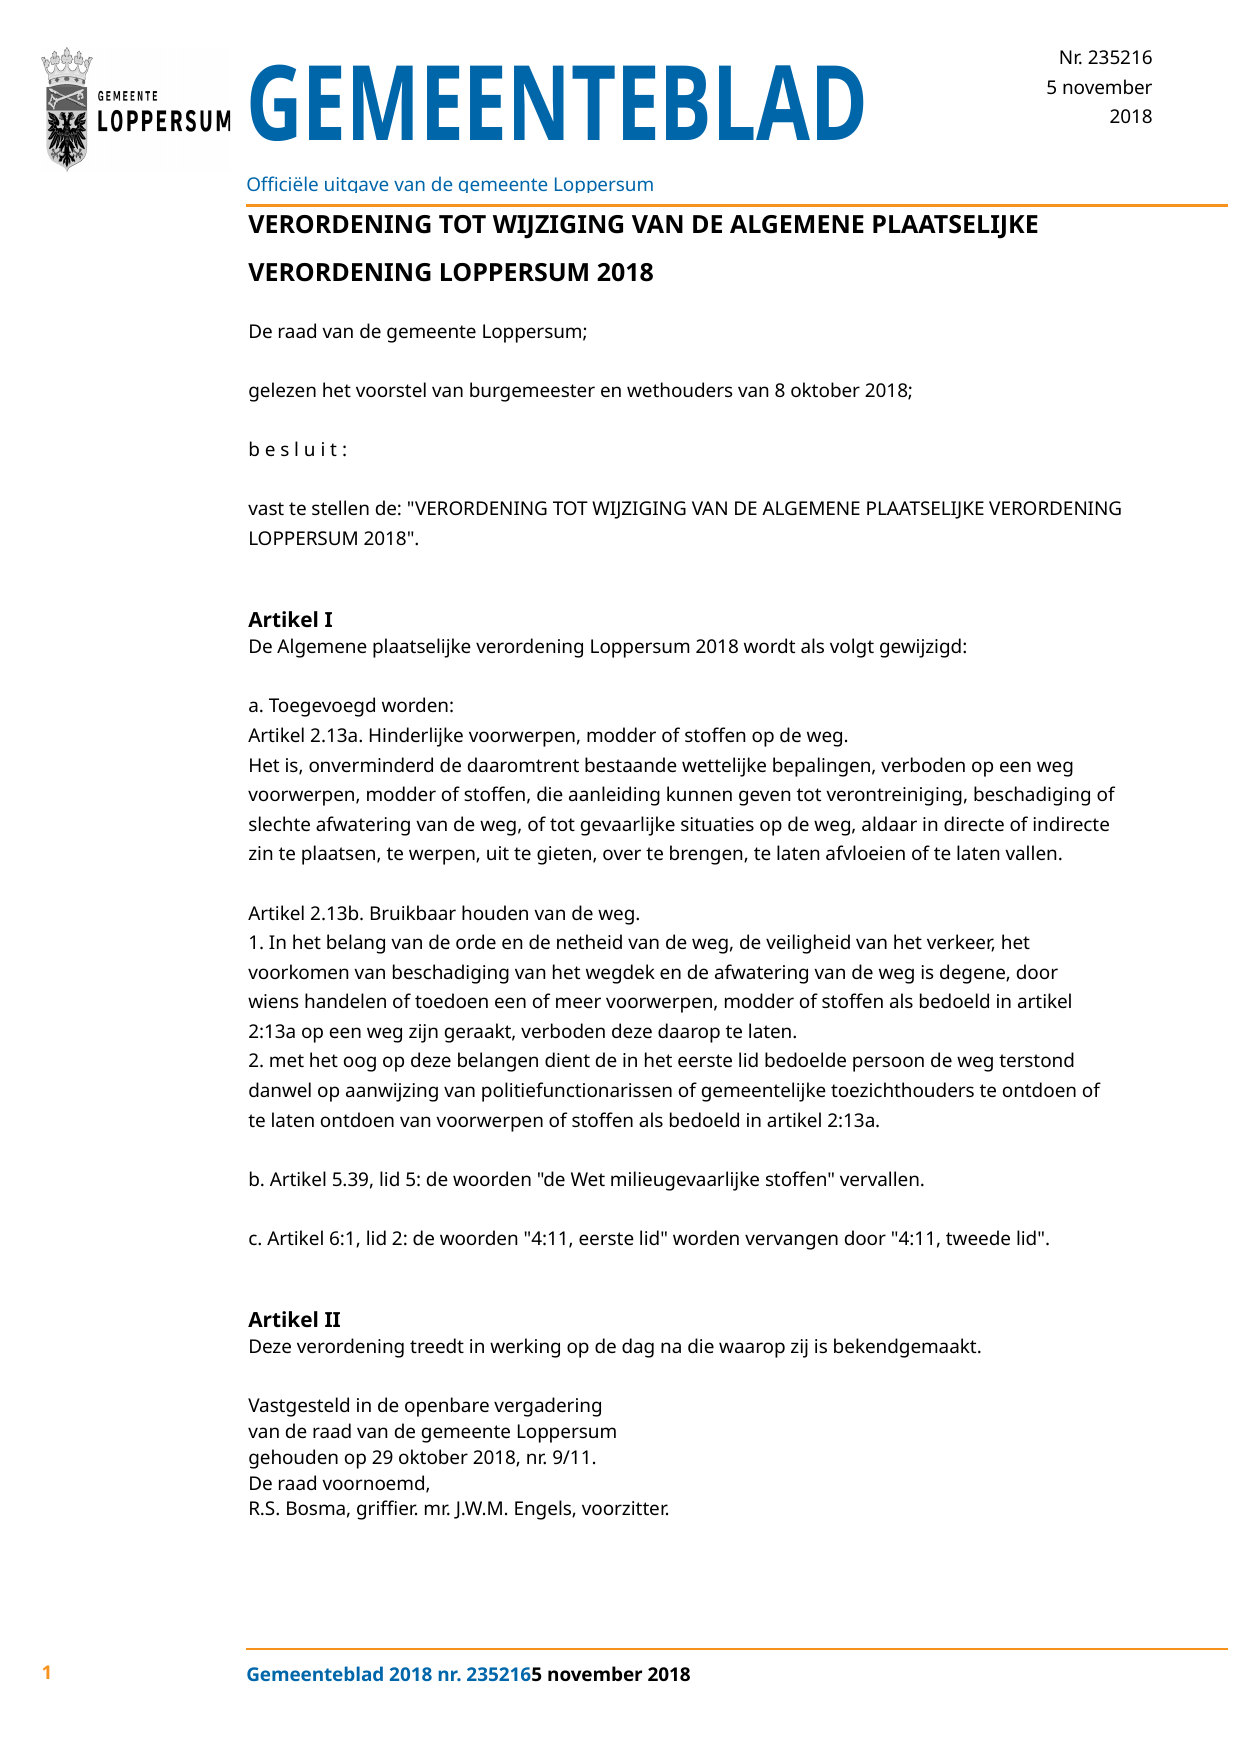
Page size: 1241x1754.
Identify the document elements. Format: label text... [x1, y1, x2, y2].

text De raad van de gemeente Loppersum; [248, 318, 1152, 344]
text VERORDENING TOT WIJZIGING VAN DE ALGEMENE PLAATSELIJKE VERORDENING LOPPERSUM 2018 [248, 207, 1152, 288]
text slechte afwatering van de weg, of tot gevaarlijke situaties op de weg, aldaar in directe of indirecte [248, 811, 1152, 837]
text Artikel 2.13a. Hinderlijke voorwerpen, modder of stoffen op de weg. [248, 722, 1152, 748]
text De Algemene plaatselijke verordening Loppersum 2018 wordt als volgt gewijzigd: [248, 633, 1152, 659]
text b. Artikel 5.39, lid 5: de woorden "de Wet milieugevaarlijke stoffen" vervallen. [248, 1166, 1152, 1192]
text 2. met het oog op deze belangen dient de in het eerste lid bedoelde persoon de weg terstond [248, 1048, 1152, 1073]
text wiens handelen of toedoen een of meer voorwerpen, modder of stoffen als bedoeld in artikel [248, 988, 1152, 1014]
text voorkomen van beschadiging van het wegdek en de afwatering van de weg is degene, door [248, 959, 1152, 984]
text voorwerpen, modder of stoffen, die aanleiding kunnen geven tot verontreiniging, beschadiging of [248, 781, 1152, 807]
text gelezen het voorstel van burgemeester en wethouders van 8 oktober 2018; [248, 377, 1152, 403]
picture [41, 47, 231, 172]
text van de raad van de gemeente Loppersum [248, 1418, 1152, 1444]
text a. Toegevoegd worden: [248, 693, 1152, 718]
text R.S. Bosma, griffier. mr. J.W.M. Engels, voorzitter. [248, 1496, 1152, 1521]
text Artikel 2.13b. Bruikbaar houden van de weg. [248, 900, 1152, 925]
text te laten ontdoen van voorwerpen of stoffen als bedoeld in artikel 2:13a. [248, 1107, 1152, 1132]
text gehouden op 29 oktober 2018, nr. 9/11. [248, 1444, 1152, 1470]
text Vastgesteld in de openbare vergadering [248, 1393, 1152, 1418]
text Artikel I [248, 605, 1152, 633]
text vast te stellen de: "VERORDENING TOT WIJZIGING VAN DE ALGEMENE PLAATSELIJKE VERORDENING [248, 495, 1152, 521]
text Artikel II [248, 1305, 1152, 1333]
text zin te plaatsen, te werpen, uit te gieten, over te brengen, te laten afvloeien of te laten vallen. [248, 841, 1152, 866]
text 1. In het belang van de orde en de netheid van de weg, de veiligheid van het verkeer, het [248, 929, 1152, 955]
text Het is, onverminderd de daaromtrent bestaande wettelijke bepalingen, verboden op een weg [248, 752, 1152, 777]
text 2:13a op een weg zijn geraakt, verboden deze daarop te laten. [248, 1018, 1152, 1044]
text c. Artikel 6:1, lid 2: de woorden "4:11, eerste lid" worden vervangen door "4:11, tweede lid". [248, 1225, 1152, 1251]
text b e s l u i t : [248, 436, 1152, 462]
text LOPPERSUM 2018". [248, 525, 1152, 551]
text De raad voornoemd, [248, 1470, 1152, 1496]
text Deze verordening treedt in werking op de dag na die waarop zij is bekendgemaakt. [248, 1333, 1152, 1359]
text danwel op aanwijzing van politiefunctionarissen of gemeentelijke toezichthouders te ontdoen of [248, 1077, 1152, 1103]
